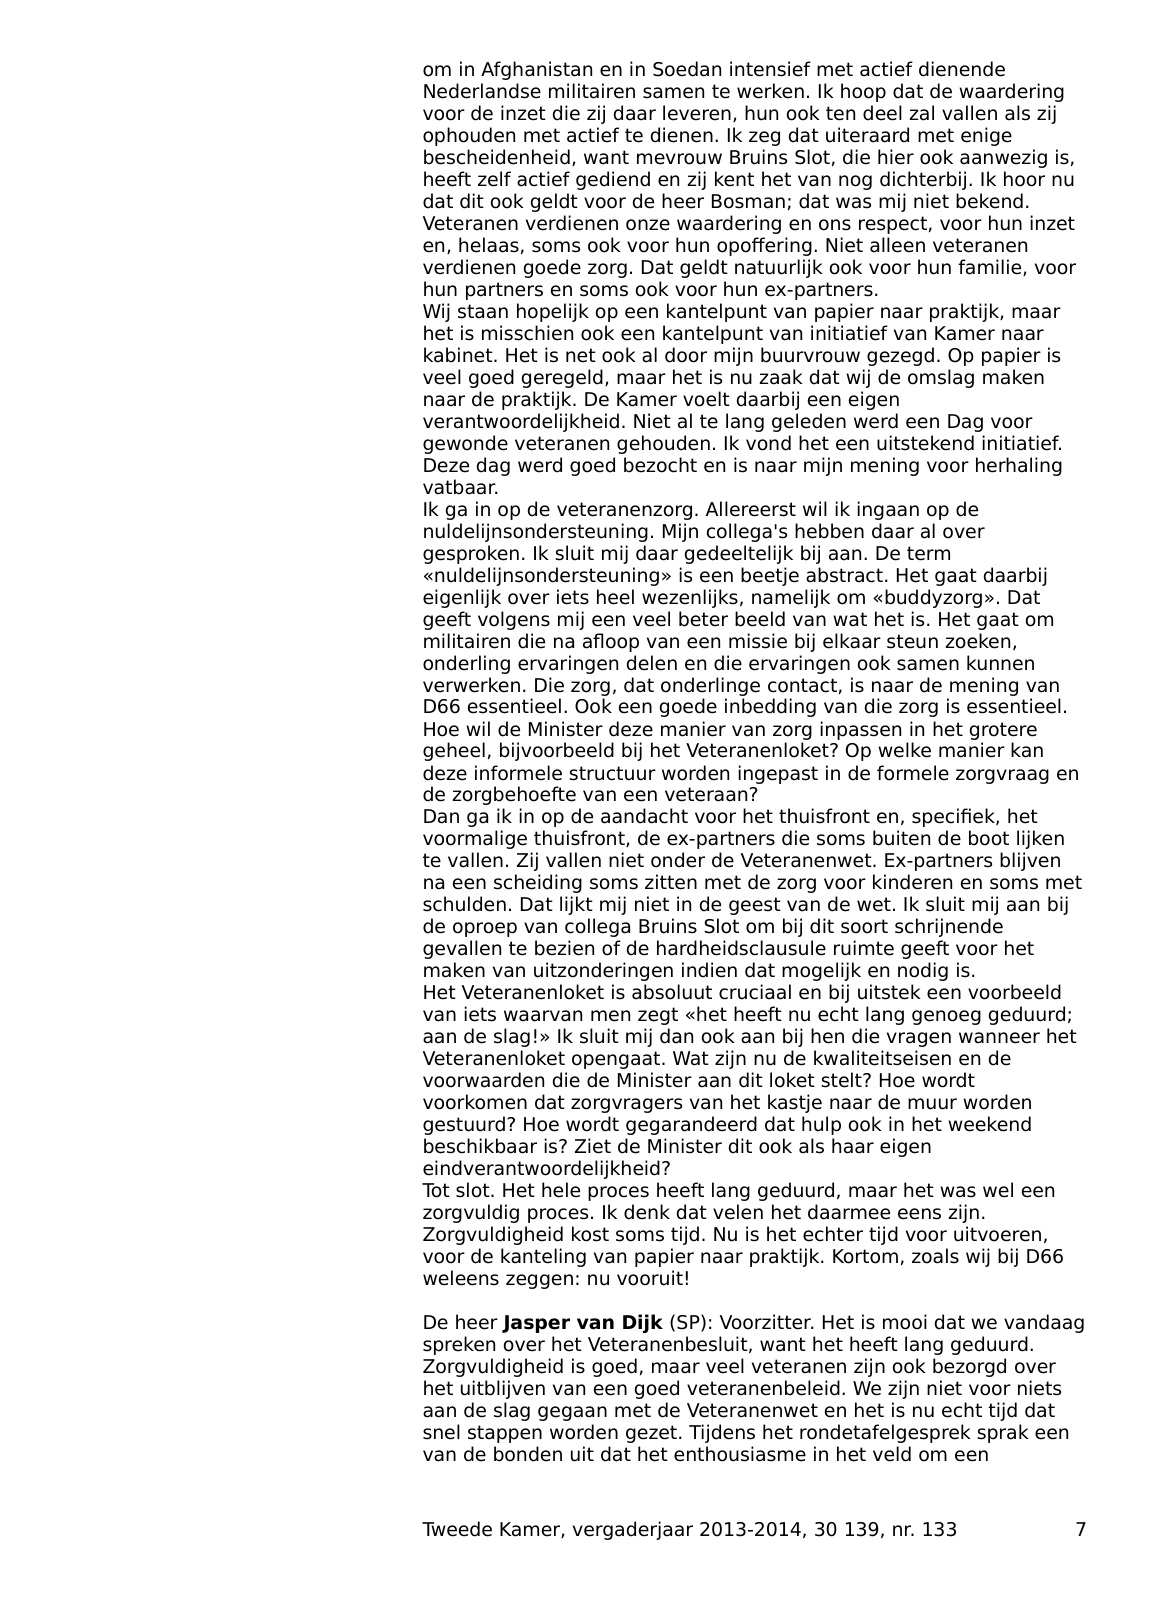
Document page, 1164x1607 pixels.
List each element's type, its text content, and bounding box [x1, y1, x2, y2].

text Het Veteranenloket is absoluut cruciaal en bij uitstek een voorbeeld van iets waarvan men zegt «het heeft nu echt lang genoeg geduurd; aan de slag!» Ik sluit mij dan ook aan bij hen die vragen wanneer het Veteranenloket opengaat. Wat zijn nu de kwaliteitseisen en de voorwaarden die de Minister aan dit loket stelt? Hoe wordt voorkomen dat zorgvragers van het kastje naar de muur worden gestuurd? Hoe wordt gegarandeerd dat hulp ook in het weekend beschikbaar is? Ziet de Minister dit ook als haar eigen eindverantwoordelijkheid? [422, 982, 1087, 1180]
text De heer Jasper van Dijk (SP): Voorzitter. Het is mooi dat we vandaag spreken over het Veteranenbesluit, want het heeft lang geduurd. Zorgvuldigheid is goed, maar veel veteranen zijn ook bezorgd over het uitblijven van een goed veteranenbeleid. We zijn niet voor niets aan de slag gegaan met de Veteranenwet en het is nu echt tijd dat snel stappen worden gezet. Tijdens het rondetafelgesprek sprak een van de bonden uit dat het enthousiasme in het veld om een [422, 1312, 1087, 1466]
text om in Afghanistan en in Soedan intensief met actief dienende Nederlandse militairen samen te werken. Ik hoop dat de waardering voor de inzet die zij daar leveren, hun ook ten deel zal vallen als zij ophouden met actief te dienen. Ik zeg dat uiteraard met enige bescheidenheid, want mevrouw Bruins Slot, die hier ook aanwezig is, heeft zelf actief gediend en zij kent het van nog dichterbij. Ik hoor nu dat dit ook geldt voor de heer Bosman; dat was mij niet bekend. Veteranen verdienen onze waardering en ons respect, voor hun inzet en, helaas, soms ook voor hun opoffering. Niet alleen veteranen verdienen goede zorg. Dat geldt natuurlijk ook voor hun familie, voor hun partners en soms ook voor hun ex-partners. [422, 59, 1087, 301]
text Dan ga ik in op de aandacht voor het thuisfront en, specifiek, het voormalige thuisfront, de ex-partners die soms buiten de boot lijken te vallen. Zij vallen niet onder de Veteranenwet. Ex-partners blijven na een scheiding soms zitten met de zorg voor kinderen en soms met schulden. Dat lijkt mij niet in de geest van de wet. Ik sluit mij aan bij de oproep van collega Bruins Slot om bij dit soort schrijnende gevallen te bezien of de hardheidsclausule ruimte geeft voor het maken van uitzonderingen indien dat mogelijk en nodig is. [422, 806, 1087, 982]
text Wij staan hopelijk op een kantelpunt van papier naar praktijk, maar het is misschien ook een kantelpunt van initiatief van Kamer naar kabinet. Het is net ook al door mijn buurvrouw gezegd. Op papier is veel goed geregeld, maar het is nu zaak dat wij de omslag maken naar de praktijk. De Kamer voelt daarbij een eigen verantwoordelijkheid. Niet al te lang geleden werd een Dag voor gewonde veteranen gehouden. Ik vond het een uitstekend initiatief. Deze dag werd goed bezocht en is naar mijn mening voor herhaling vatbaar. [422, 301, 1087, 499]
text Tot slot. Het hele proces heeft lang geduurd, maar het was wel een zorgvuldig proces. Ik denk dat velen het daarmee eens zijn. Zorgvuldigheid kost soms tijd. Nu is het echter tijd voor uitvoeren, voor de kanteling van papier naar praktijk. Kortom, zoals wij bij D66 weleens zeggen: nu vooruit! [422, 1180, 1087, 1290]
text Ik ga in op de veteranenzorg. Allereerst wil ik ingaan op de nuldelijnsondersteuning. Mijn collega's hebben daar al over gesproken. Ik sluit mij daar gedeeltelijk bij aan. De term «nuldelijnsondersteuning» is een beetje abstract. Het gaat daarbij eigenlijk over iets heel wezenlijks, namelijk om «buddyzorg». Dat geeft volgens mij een veel beter beeld van wat het is. Het gaat om militairen die na afloop van een missie bij elkaar steun zoeken, onderling ervaringen delen en die ervaringen ook samen kunnen verwerken. Die zorg, dat onderlinge contact, is naar de mening van D66 essentieel. Ook een goede inbedding van die zorg is essentieel. Hoe wil de Minister deze manier van zorg inpassen in het grotere geheel, bijvoorbeeld bij het Veteranenloket? Op welke manier kan deze informele structuur worden ingepast in de formele zorgvraag en de zorgbehoefte van een veteraan? [422, 499, 1087, 806]
